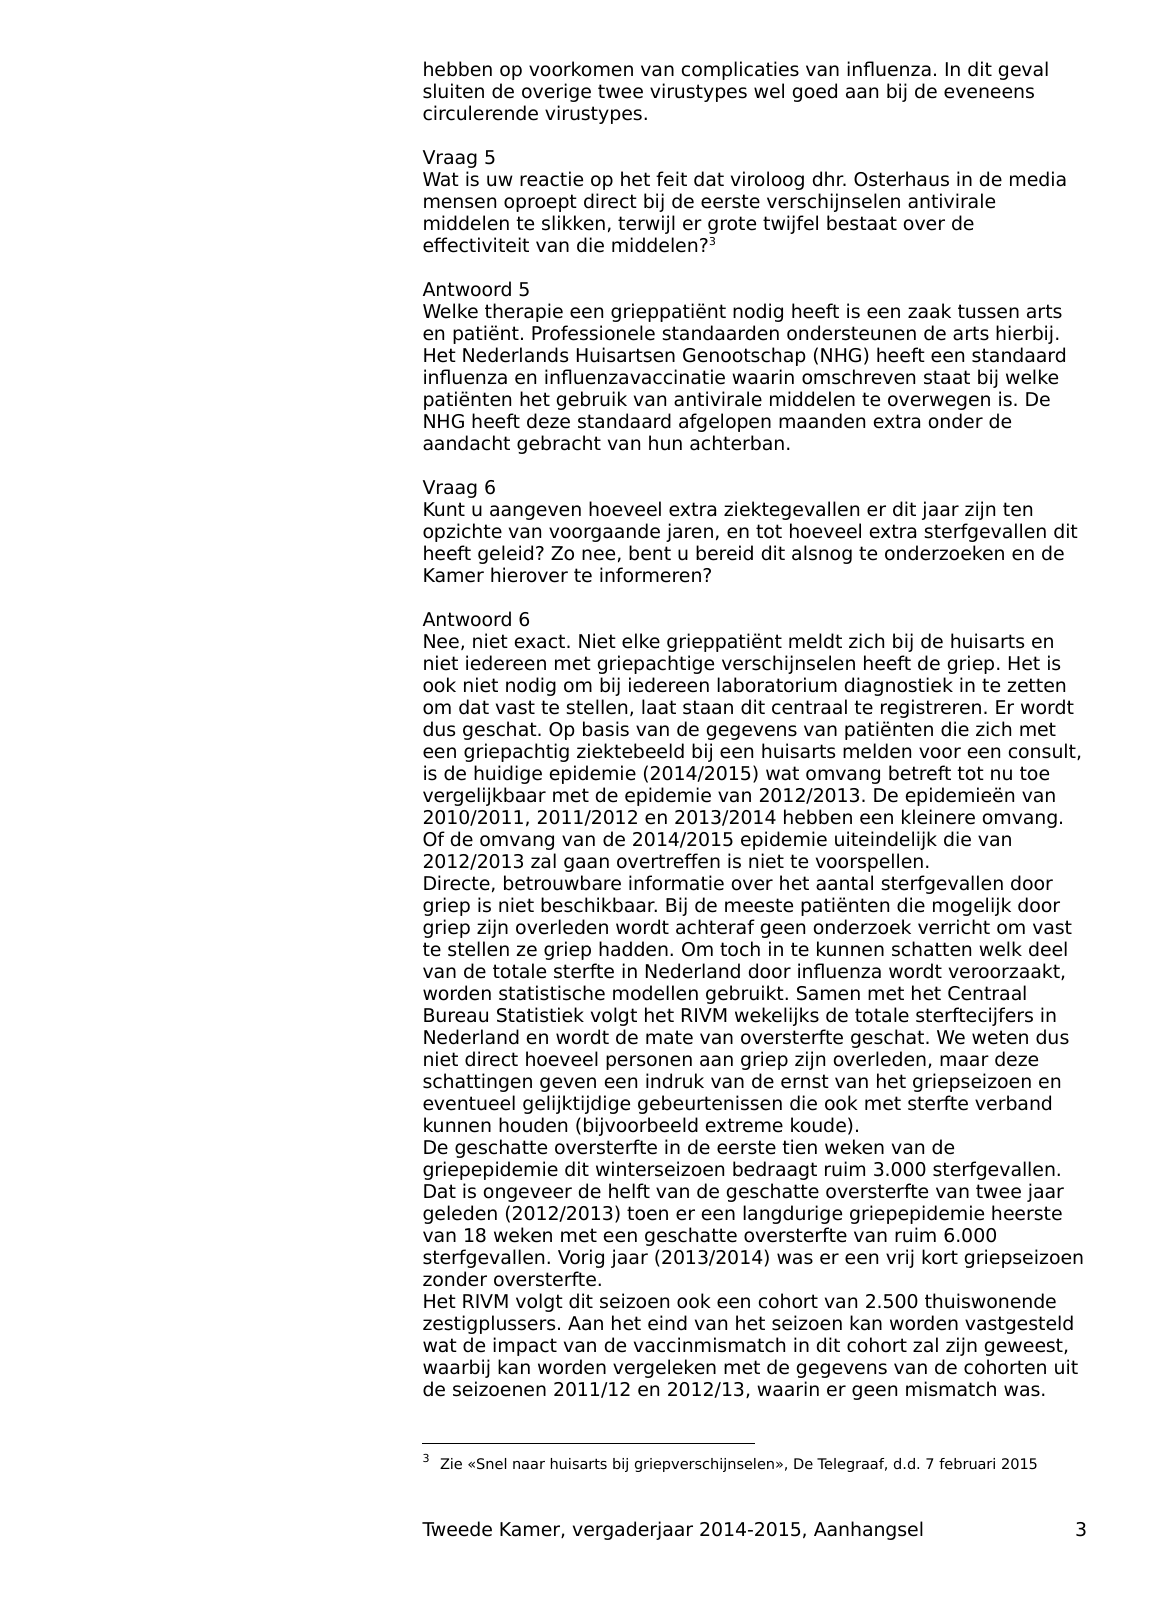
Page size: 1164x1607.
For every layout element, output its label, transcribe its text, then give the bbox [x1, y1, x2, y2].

text Antwoord 5 [422, 279, 1087, 301]
text Nee, niet exact. Niet elke grieppatiënt meldt zich bij de huisarts en niet iedereen met griepachtige verschijnselen heeft de griep. Het is ook niet nodig om bij iedereen laboratorium diagnostiek in te zetten om dat vast te stellen, laat staan dit centraal te registreren. Er wordt dus geschat. Op basis van de gegevens van patiënten die zich met een griepachtig ziektebeeld bij een huisarts melden voor een consult, is de huidige epidemie (2014/2015) wat omvang betreft tot nu toe vergelijkbaar met de epidemie van 2012/2013. De epidemieën van 2010/2011, 2011/2012 en 2013/2014 hebben een kleinere omvang. Of de omvang van de 2014/2015 epidemie uiteindelijk die van 2012/2013 zal gaan overtreffen is niet te voorspellen. [422, 631, 1087, 873]
text Vraag 6 [422, 477, 1087, 499]
text De geschatte oversterfte in de eerste tien weken van de griepepidemie dit winterseizoen bedraagt ruim 3.000 sterfgevallen. Dat is ongeveer de helft van de geschatte oversterfte van twee jaar geleden (2012/2013) toen er een langdurige griepepidemie heerste van 18 weken met een geschatte oversterfte van ruim 6.000 sterfgevallen. Vorig jaar (2013/2014) was er een vrij kort griepseizoen zonder oversterfte. [422, 1137, 1087, 1291]
text Het RIVM volgt dit seizoen ook een cohort van 2.500 thuiswonende zestigplussers. Aan het eind van het seizoen kan worden vastgesteld wat de impact van de vaccinmismatch in dit cohort zal zijn geweest, waarbij kan worden vergeleken met de gegevens van de cohorten uit de seizoenen 2011/12 en 2012/13, waarin er geen mismatch was. [422, 1291, 1087, 1401]
text Zie «Snel naar huisarts bij griepverschijnselen», De Telegraaf, d.d. 7 februari 2015 [422, 1452, 1087, 1474]
text Vraag 5 [422, 147, 1087, 169]
text Directe, betrouwbare informatie over het aantal sterfgevallen door griep is niet beschikbaar. Bij de meeste patiënten die mogelijk door griep zijn overleden wordt achteraf geen onderzoek verricht om vast te stellen ze griep hadden. Om toch in te kunnen schatten welk deel van de totale sterfte in Nederland door influenza wordt veroorzaakt, worden statistische modellen gebruikt. Samen met het Centraal Bureau Statistiek volgt het RIVM wekelijks de totale sterftecijfers in Nederland en wordt de mate van oversterfte geschat. We weten dus niet direct hoeveel personen aan griep zijn overleden, maar deze schattingen geven een indruk van de ernst van het griepseizoen en eventueel gelijktijdige gebeurtenissen die ook met sterfte verband kunnen houden (bijvoorbeeld extreme koude). [422, 873, 1087, 1137]
text Antwoord 6 [422, 609, 1087, 631]
text Welke therapie een grieppatiënt nodig heeft is een zaak tussen arts en patiënt. Professionele standaarden ondersteunen de arts hierbij. Het Nederlands Huisartsen Genootschap (NHG) heeft een standaard influenza en influenzavaccinatie waarin omschreven staat bij welke patiënten het gebruik van antivirale middelen te overwegen is. De NHG heeft deze standaard afgelopen maanden extra onder de aandacht gebracht van hun achterban. [422, 301, 1087, 455]
text hebben op voorkomen van complicaties van influenza. In dit geval sluiten de overige twee virustypes wel goed aan bij de eveneens circulerende virustypes. [422, 59, 1087, 125]
text Kunt u aangeven hoeveel extra ziektegevallen er dit jaar zijn ten opzichte van voorgaande jaren, en tot hoeveel extra sterfgevallen dit heeft geleid? Zo nee, bent u bereid dit alsnog te onderzoeken en de Kamer hierover te informeren? [422, 499, 1087, 587]
text Wat is uw reactie op het feit dat viroloog dhr. Osterhaus in de media mensen oproept direct bij de eerste verschijnselen antivirale middelen te slikken, terwijl er grote twijfel bestaat over de effectiviteit van die middelen? [422, 169, 1087, 257]
